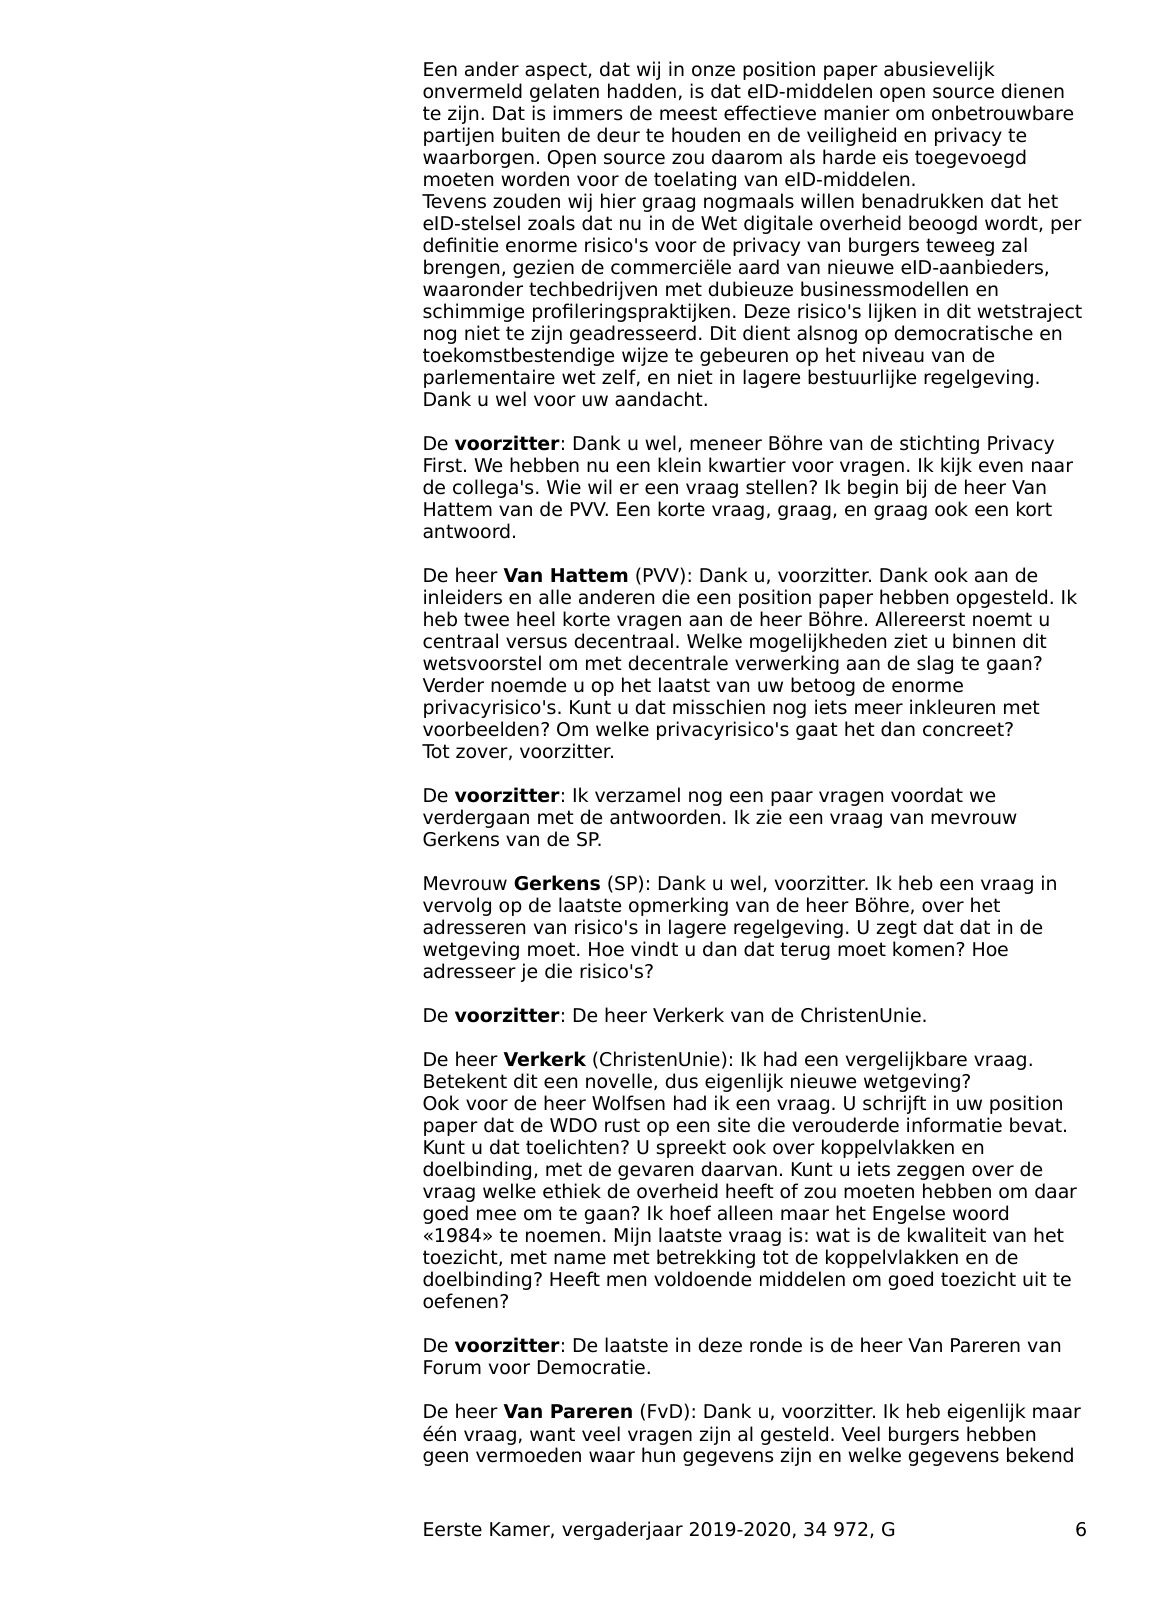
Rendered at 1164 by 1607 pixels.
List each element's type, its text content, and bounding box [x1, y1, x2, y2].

text De heer Verkerk (ChristenUnie): Ik had een vergelijkbare vraag. Betekent dit een novelle, dus eigenlijk nieuwe wetgeving? [422, 1049, 1087, 1093]
text Ook voor de heer Wolfsen had ik een vraag. U schrijft in uw position paper dat de WDO rust op een site die verouderde informatie bevat. Kunt u dat toelichten? U spreekt ook over koppelvlakken en doelbinding, met de gevaren daarvan. Kunt u iets zeggen over de vraag welke ethiek de overheid heeft of zou moeten hebben om daar goed mee om te gaan? Ik hoef alleen maar het Engelse woord «1984» te noemen. Mijn laatste vraag is: wat is de kwaliteit van het toezicht, met name met betrekking tot de koppelvlakken en de doelbinding? Heeft men voldoende middelen om goed toezicht uit te oefenen? [422, 1093, 1087, 1313]
text Een ander aspect, dat wij in onze position paper abusievelijk onvermeld gelaten hadden, is dat eID-middelen open source dienen te zijn. Dat is immers de meest effectieve manier om onbetrouwbare partijen buiten de deur te houden en de veiligheid en privacy te waarborgen. Open source zou daarom als harde eis toegevoegd moeten worden voor de toelating van eID-middelen. [422, 59, 1087, 191]
text De voorzitter: De heer Verkerk van de ChristenUnie. [422, 1005, 1087, 1027]
text De heer Van Hattem (PVV): Dank u, voorzitter. Dank ook aan de inleiders en alle anderen die een position paper hebben opgesteld. Ik heb twee heel korte vragen aan de heer Böhre. Allereerst noemt u centraal versus decentraal. Welke mogelijkheden ziet u binnen dit wetsvoorstel om met decentrale verwerking aan de slag te gaan? Verder noemde u op het laatst van uw betoog de enorme privacyrisico's. Kunt u dat misschien nog iets meer inkleuren met voorbeelden? Om welke privacyrisico's gaat het dan concreet? [422, 565, 1087, 741]
text De heer Van Pareren (FvD): Dank u, voorzitter. Ik heb eigenlijk maar één vraag, want veel vragen zijn al gesteld. Veel burgers hebben geen vermoeden waar hun gegevens zijn en welke gegevens bekend [422, 1401, 1087, 1467]
text De voorzitter: Ik verzamel nog een paar vragen voordat we verdergaan met de antwoorden. Ik zie een vraag van mevrouw Gerkens van de SP. [422, 785, 1087, 851]
text Dank u wel voor uw aandacht. [422, 389, 1087, 411]
text De voorzitter: Dank u wel, meneer Böhre van de stichting Privacy First. We hebben nu een klein kwartier voor vragen. Ik kijk even naar de collega's. Wie wil er een vraag stellen? Ik begin bij de heer Van Hattem van de PVV. Een korte vraag, graag, en graag ook een kort antwoord. [422, 433, 1087, 543]
text Tevens zouden wij hier graag nogmaals willen benadrukken dat het eID-stelsel zoals dat nu in de Wet digitale overheid beoogd wordt, per definitie enorme risico's voor de privacy van burgers teweeg zal brengen, gezien de commerciële aard van nieuwe eID-aanbieders, waaronder techbedrijven met dubieuze businessmodellen en schimmige profileringspraktijken. Deze risico's lijken in dit wetstraject nog niet te zijn geadresseerd. Dit dient alsnog op democratische en toekomstbestendige wijze te gebeuren op het niveau van de parlementaire wet zelf, en niet in lagere bestuurlijke regelgeving. [422, 191, 1087, 389]
text De voorzitter: De laatste in deze ronde is de heer Van Pareren van Forum voor Democratie. [422, 1335, 1087, 1379]
text Mevrouw Gerkens (SP): Dank u wel, voorzitter. Ik heb een vraag in vervolg op de laatste opmerking van de heer Böhre, over het adresseren van risico's in lagere regelgeving. U zegt dat dat in de wetgeving moet. Hoe vindt u dan dat terug moet komen? Hoe adresseer je die risico's? [422, 873, 1087, 983]
text Tot zover, voorzitter. [422, 741, 1087, 763]
